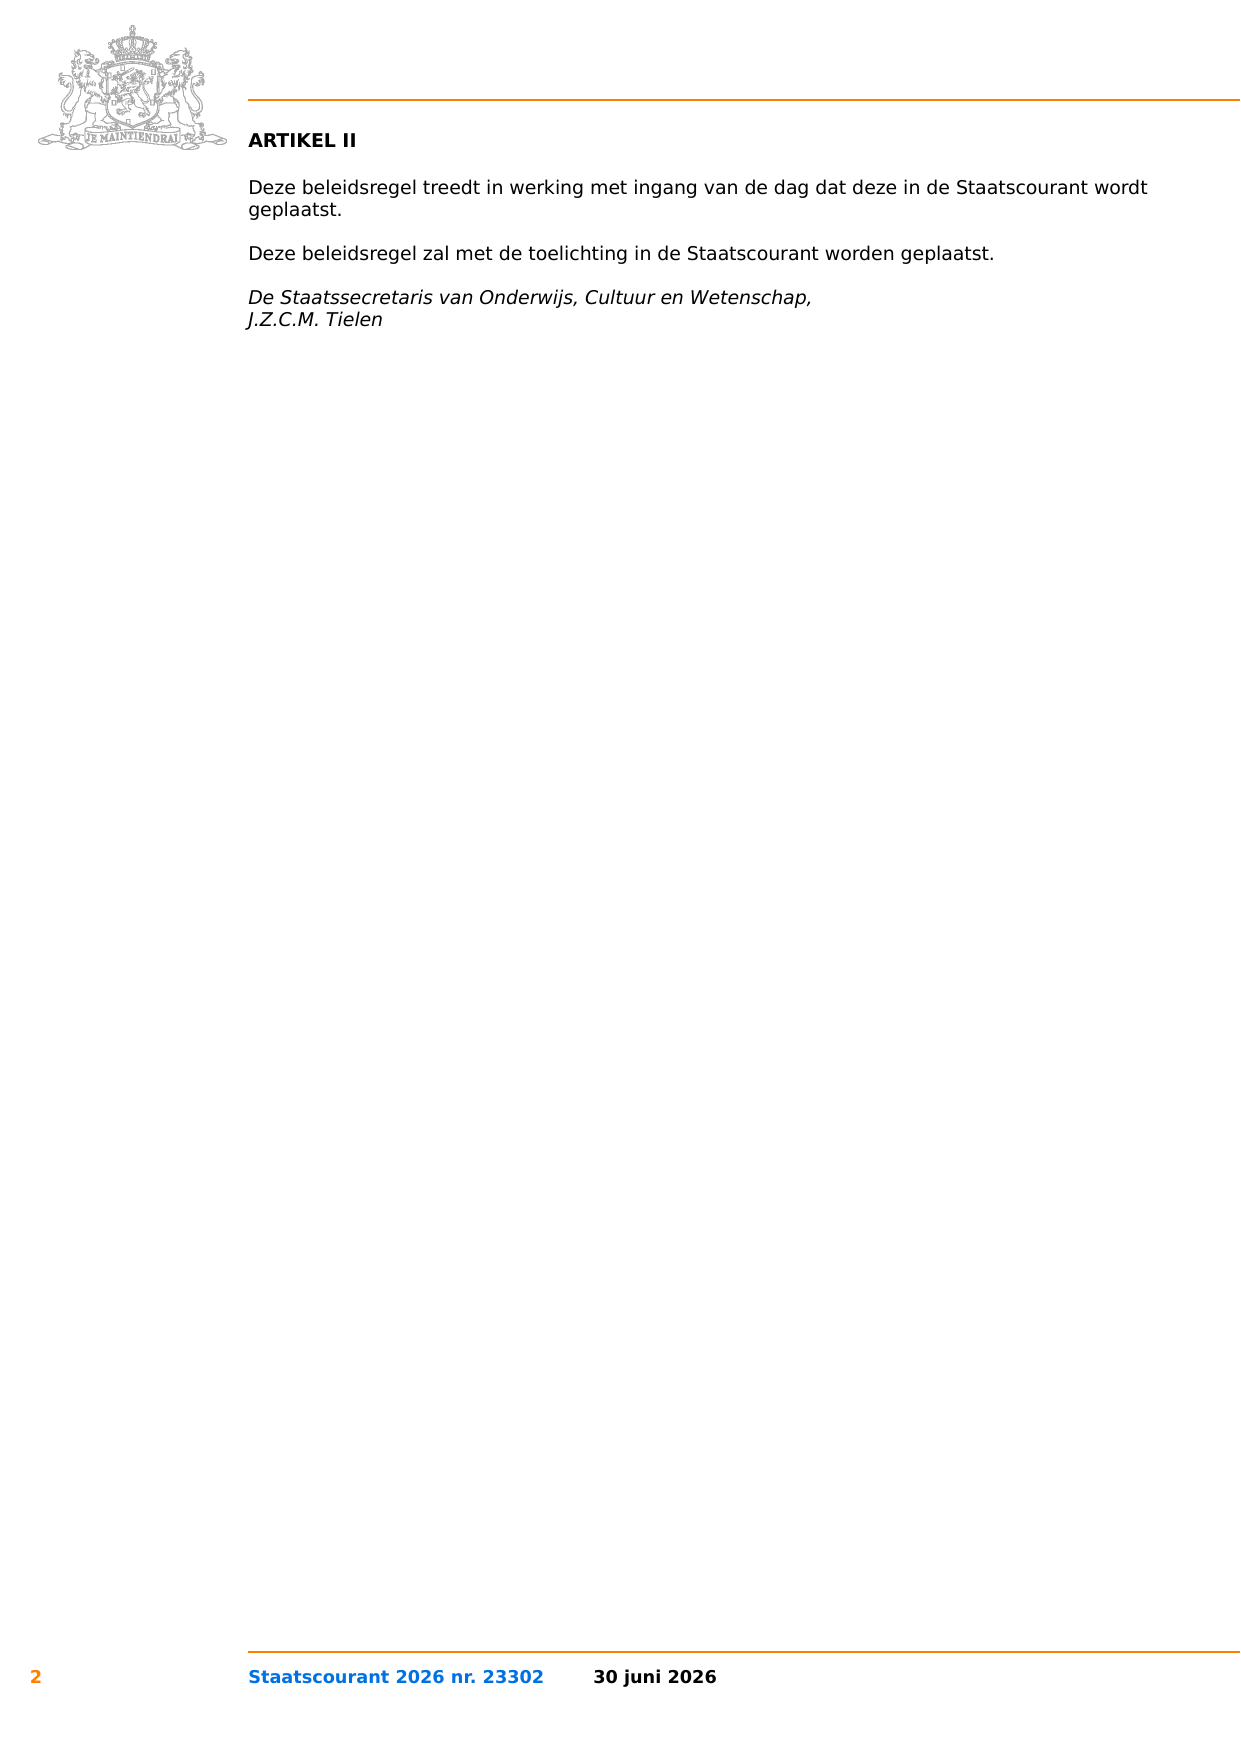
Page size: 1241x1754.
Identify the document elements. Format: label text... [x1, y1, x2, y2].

subtitle ARTIKEL II [248, 130, 1163, 152]
text Deze beleidsregel zal met de toelichting in de Staatscourant worden geplaatst. [248, 243, 1163, 265]
text De Staatssecretaris van Onderwijs, Cultuur en Wetenschap, J.Z.C.M. Tielen [248, 287, 1163, 331]
picture [38, 25, 227, 150]
text Deze beleidsregel treedt in werking met ingang van de dag dat deze in de Staatscourant wordt geplaatst. [248, 177, 1163, 221]
